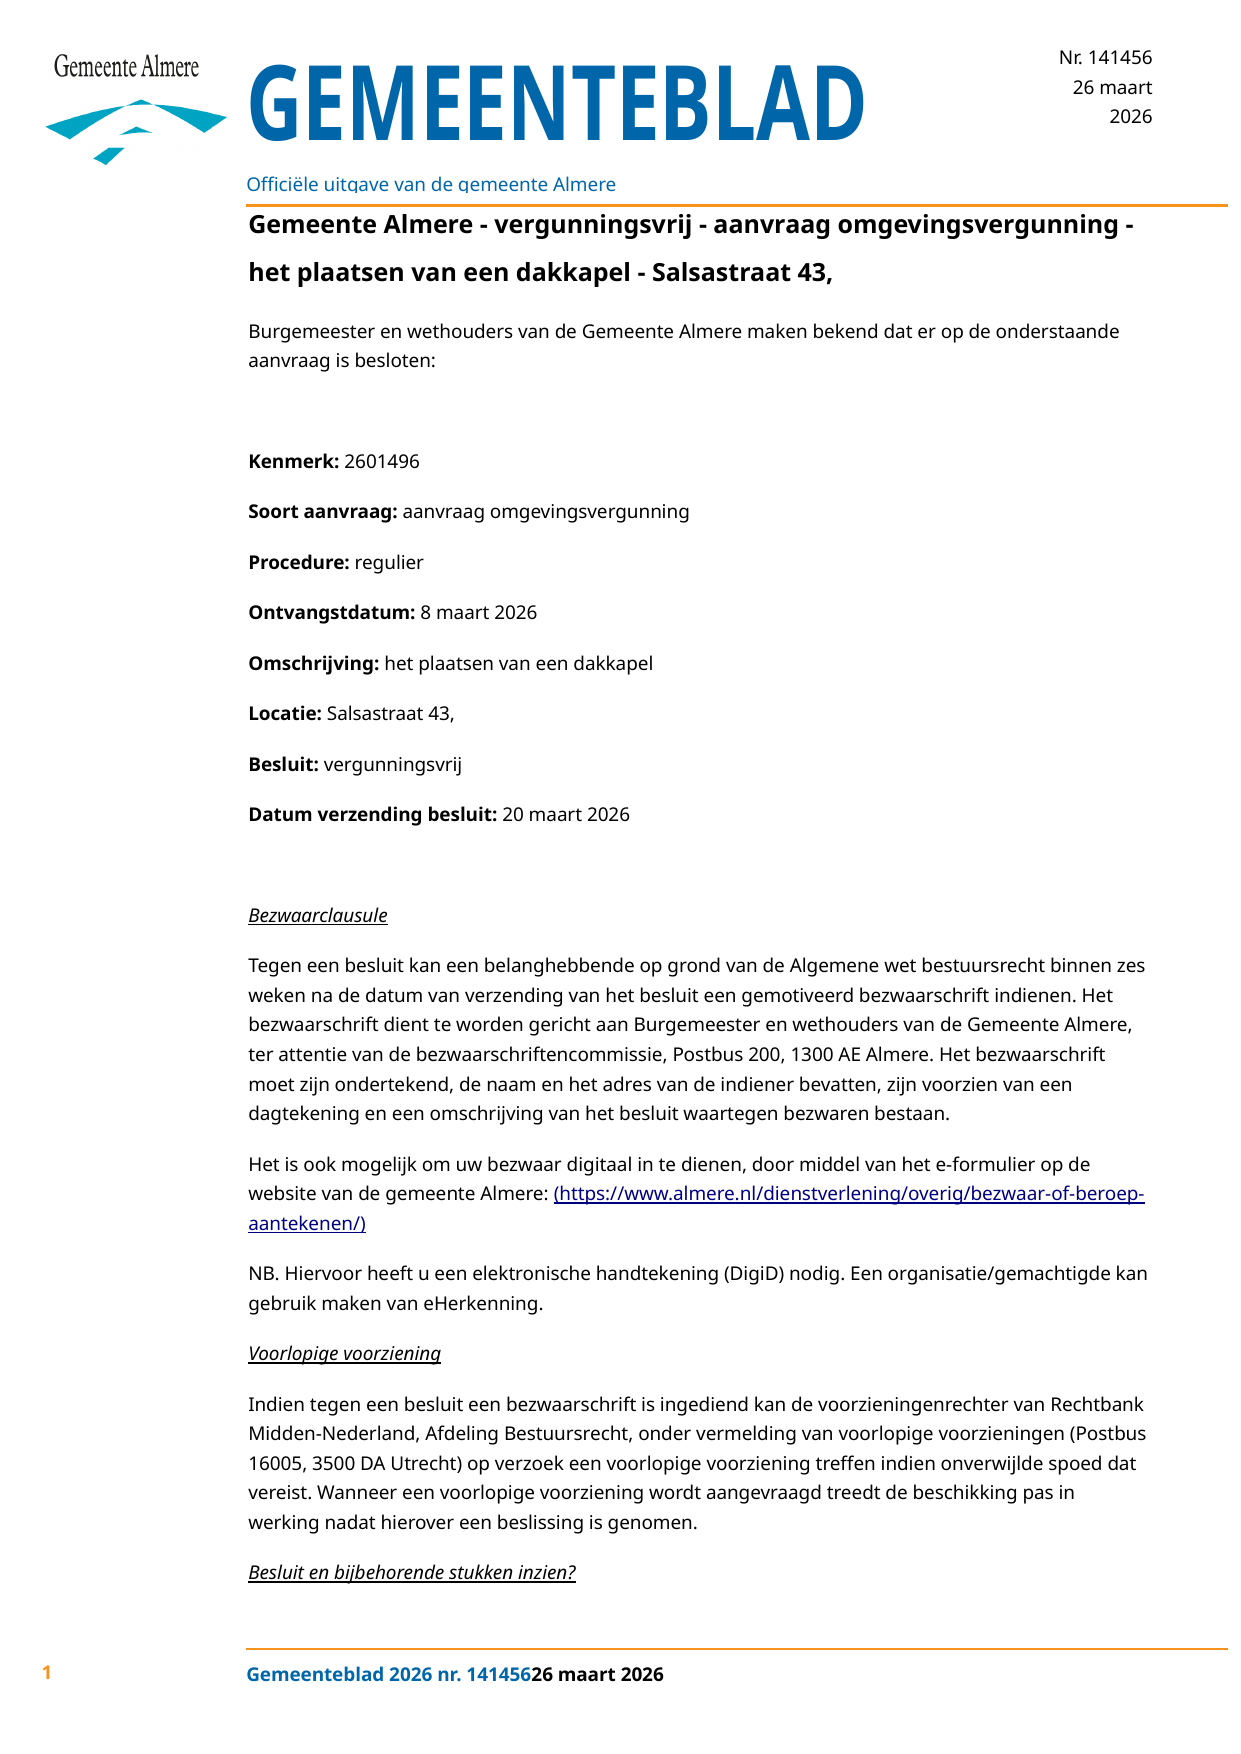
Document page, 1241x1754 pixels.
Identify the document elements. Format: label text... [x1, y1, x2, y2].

text Omschrijving: het plaatsen van een dakkapel [248, 650, 1152, 676]
text Voorlopige voorziening [248, 1340, 1152, 1366]
text Kenmerk: 2601496 [248, 448, 1152, 474]
text Tegen een besluit kan een belanghebbende op grond van de Algemene wet bestuursrecht binnen zes weken na de datum van verzending van het besluit een gemotiveerd bezwaarschrift indienen. Het bezwaarschrift dient te worden gericht aan Burgemeester en wethouders van de Gemeente Almere, ter attentie van de bezwaarschriftencommissie, Postbus 200, 1300 AE Almere. Het bezwaarschrift moet zijn ondertekend, de naam en het adres van de indiener bevatten, zijn voorzien van een dagtekening en een omschrijving van het besluit waartegen bezwaren bestaan. [248, 952, 1152, 1126]
picture [41, 47, 231, 172]
text Procedure: regulier [248, 549, 1152, 575]
text NB. Hiervoor heeft u een elektronische handtekening (DigiD) nodig. Een organisatie/gemachtigde kan gebruik maken van eHerkenning. [248, 1260, 1152, 1316]
text Datum verzending besluit: 20 maart 2026 [248, 801, 1152, 827]
text Besluit en bijbehorende stukken inzien? [248, 1559, 1152, 1585]
text Het is ook mogelijk om uw bezwaar digitaal in te dienen, door middel van het e-formulier op de website van de gemeente Almere: (https://www.almere.nl/dienstverlening/overig/bezwaar-of-beroep-aantekenen/) [248, 1151, 1152, 1236]
text Indien tegen een besluit een bezwaarschrift is ingediend kan de voorzieningenrechter van Rechtbank Midden-Nederland, Afdeling Bestuursrecht, onder vermelding van voorlopige voorzieningen (Postbus 16005, 3500 DA Utrecht) op verzoek een voorlopige voorziening treffen indien onverwijlde spoed dat vereist. Wanneer een voorlopige voorziening wordt aangevraagd treedt de beschikking pas in werking nadat hierover een beslissing is genomen. [248, 1391, 1152, 1535]
text Gemeente Almere - vergunningsvrij - aanvraag omgevingsvergunning - het plaatsen van een dakkapel - Salsastraat 43, [248, 207, 1152, 288]
text Besluit: vergunningsvrij [248, 751, 1152, 777]
text Ontvangstdatum: 8 maart 2026 [248, 599, 1152, 625]
text Burgemeester en wethouders van de Gemeente Almere maken bekend dat er op de onderstaande aanvraag is besloten: [248, 318, 1152, 373]
text Soort aanvraag: aanvraag omgevingsvergunning [248, 499, 1152, 524]
text Locatie: Salsastraat 43, [248, 700, 1152, 726]
text Bezwaarclausule [248, 902, 1152, 928]
